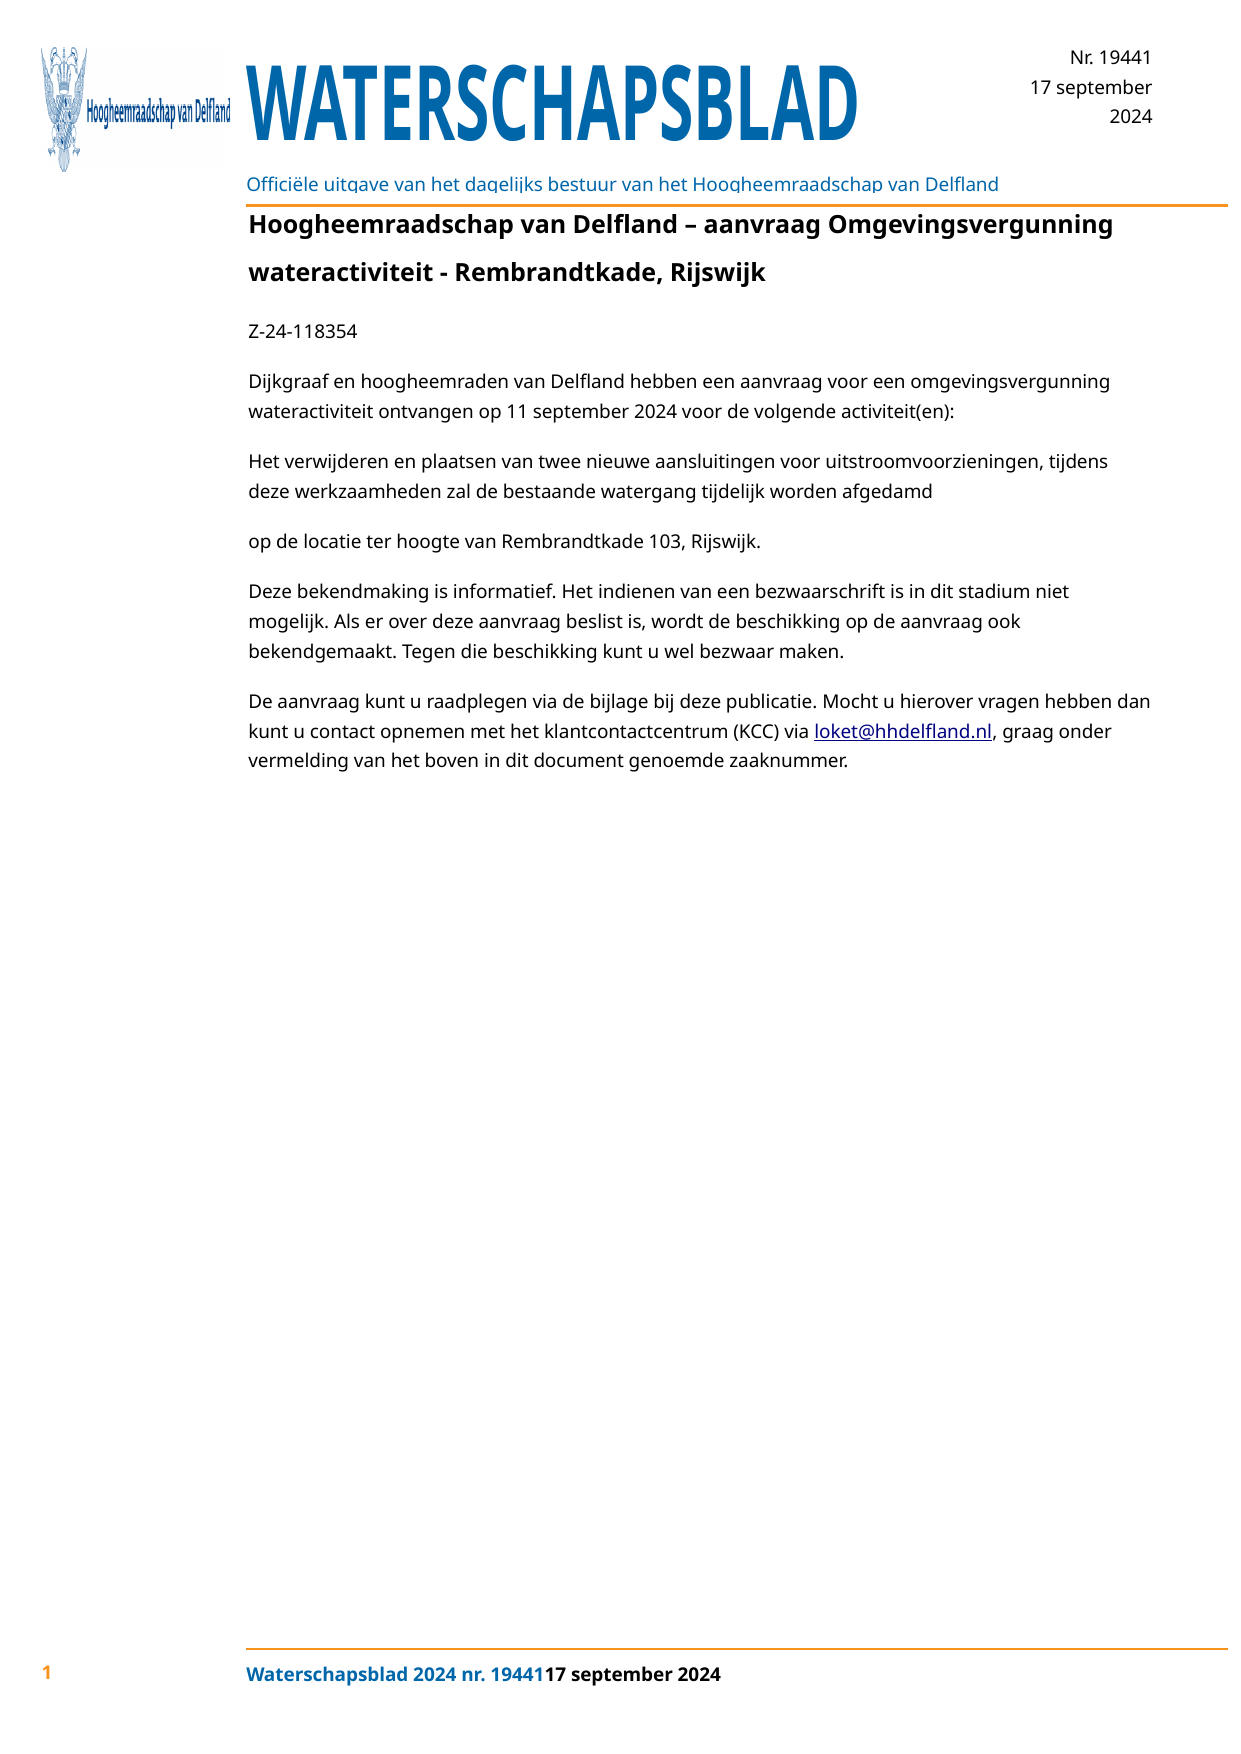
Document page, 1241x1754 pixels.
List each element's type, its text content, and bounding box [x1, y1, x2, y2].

text Z-24-118354 [248, 318, 1152, 344]
text Dijkgraaf en hoogheemraden van Delfland hebben een aanvraag voor een omgevingsvergunning wateractiviteit ontvangen op 11 september 2024 voor de volgende activiteit(en): [248, 368, 1152, 424]
text Het verwijderen en plaatsen van twee nieuwe aansluitingen voor uitstroomvoorzieningen, tijdens deze werkzaamheden zal de bestaande watergang tijdelijk worden afgedamd [248, 448, 1152, 504]
text Hoogheemraadschap van Delfland – aanvraag Omgevingsvergunning wateractiviteit - Rembrandtkade, Rijswijk [248, 207, 1152, 288]
text De aanvraag kunt u raadplegen via de bijlage bij deze publicatie. Mocht u hierover vragen hebben dan kunt u contact opnemen met het klantcontactcentrum (KCC) via loket@hhdelfland.nl, graag onder vermelding van het boven in dit document genoemde zaaknummer. [248, 688, 1152, 773]
text Deze bekendmaking is informatief. Het indienen van een bezwaarschrift is in dit stadium niet mogelijk. Als er over deze aanvraag beslist is, wordt de beschikking op de aanvraag ook bekendgemaakt. Tegen die beschikking kunt u wel bezwaar maken. [248, 579, 1152, 664]
picture [41, 47, 231, 172]
text op de locatie ter hoogte van Rembrandtkade 103, Rijswijk. [248, 528, 1152, 554]
